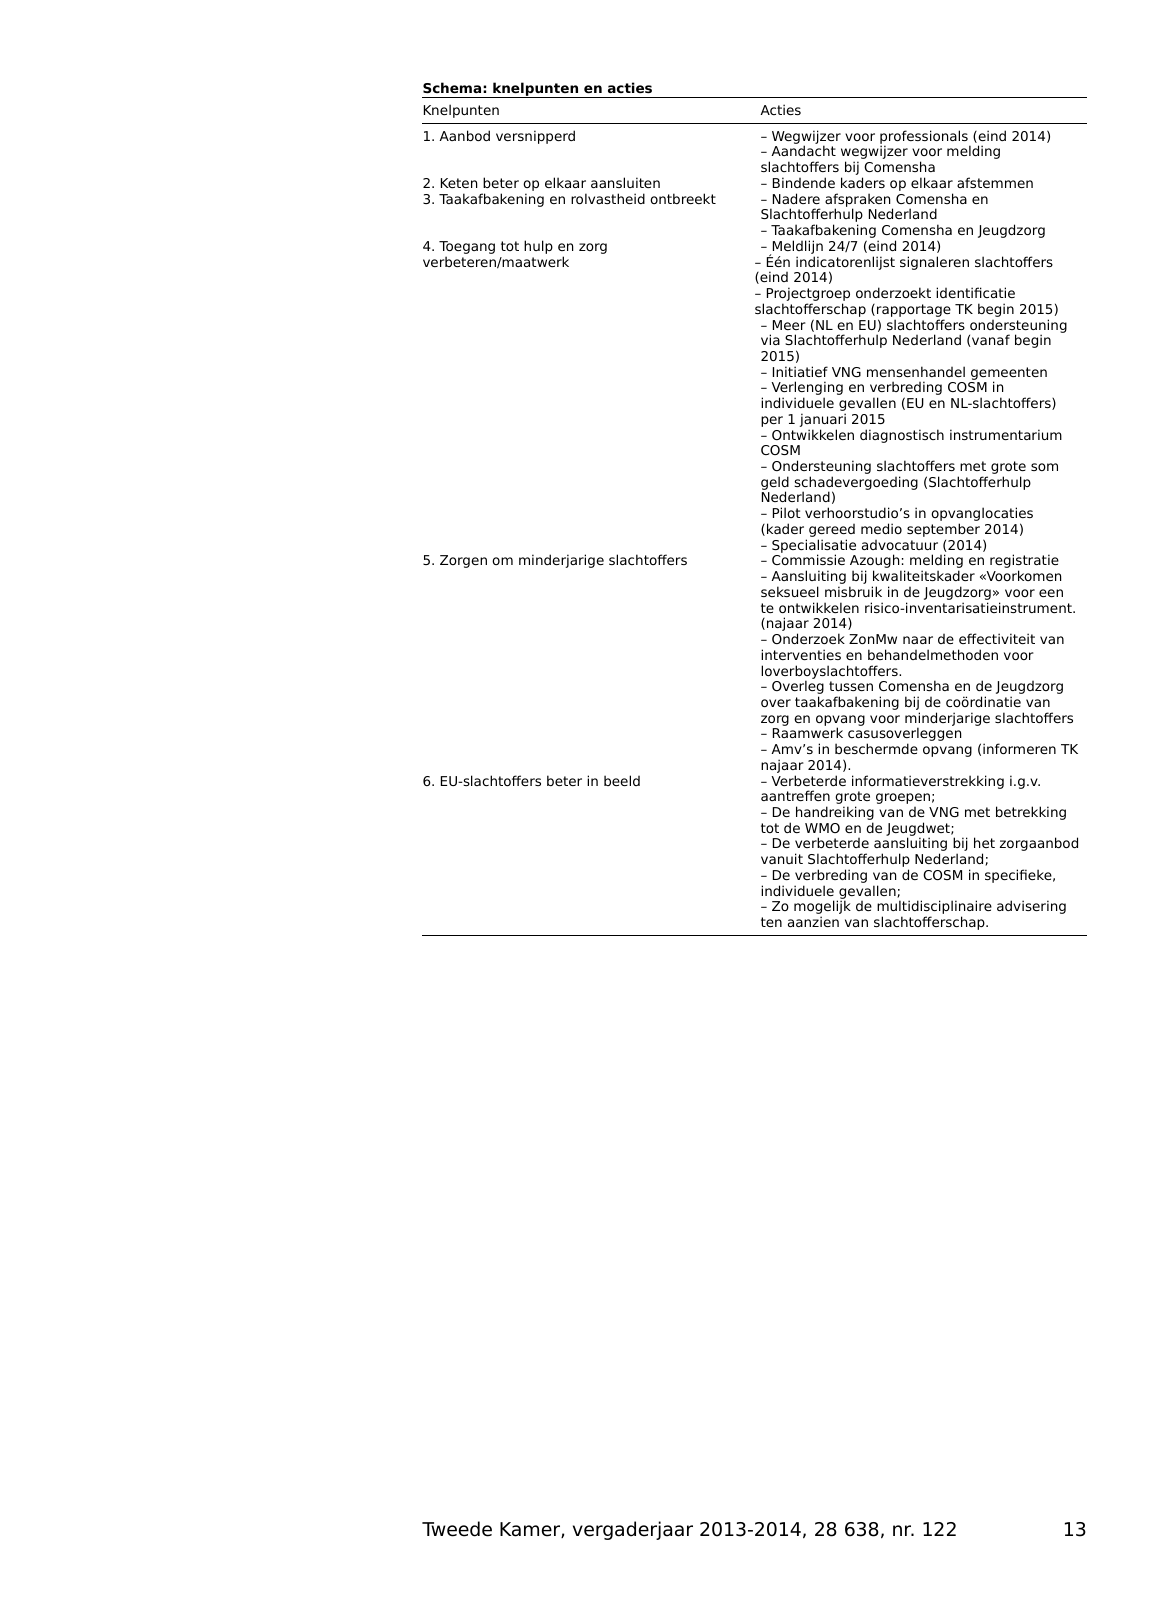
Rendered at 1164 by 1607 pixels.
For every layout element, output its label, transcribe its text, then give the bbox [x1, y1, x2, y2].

table_cell – Pilot verhoorstudio’s in opvanglocaties (kader gereed medio september 2014) [754, 506, 1087, 537]
table_cell [422, 223, 754, 239]
table_cell – Aansluiting bij kwaliteitskader «Voorkomen seksueel misbruik in de Jeugdzorg» voor een te ontwikkelen risico-inventarisatieinstrument. (najaar 2014) [754, 569, 1087, 632]
table_cell – Ontwikkelen diagnostisch instrumentarium COSM [754, 428, 1087, 459]
table_cell – Nadere afspraken Comensha en Slachtofferhulp Nederland [754, 191, 1087, 223]
table_cell – De handreiking van de VNG met betrekking tot de WMO en de Jeugdwet; [754, 805, 1087, 836]
table_cell – Meldlijn 24/7 (eind 2014) [754, 239, 1087, 254]
table_cell – Verlenging en verbreding COSM in individuele gevallen (EU en NL-slachtoffers) per 1 januari 2015 [754, 380, 1087, 427]
table_header Schema: knelpunten en acties [422, 81, 1087, 97]
table_cell – De verbeterde aansluiting bij het zorgaanbod vanuit Slachtofferhulp Nederland; [754, 836, 1087, 868]
table_cell [422, 899, 754, 935]
table_cell [422, 506, 754, 537]
table_cell [422, 459, 754, 506]
table_cell [422, 679, 754, 726]
table_cell – Commissie Azough: melding en registratie [754, 553, 1087, 569]
table_cell – Initiatief VNG mensenhandel gemeenten [754, 365, 1087, 380]
table_cell 5. Zorgen om minderjarige slachtoffers [422, 553, 754, 569]
table_cell 3. Taakafbakening en rolvastheid ontbreekt [422, 191, 754, 223]
table_cell 6. EU-slachtoffers beter in beeld [422, 774, 754, 805]
table_cell – Overleg tussen Comensha en de Jeugdzorg over taakafbakening bij de coördinatie van zorg en opvang voor minderjarige slachtoffers [754, 679, 1087, 726]
table_cell [422, 569, 754, 632]
table_cell [422, 428, 754, 459]
table_cell [422, 144, 754, 176]
table_cell – Ondersteuning slachtoffers met grote som geld schadevergoeding (Slachtofferhulp Nederland) [754, 459, 1087, 506]
table_cell [422, 805, 754, 836]
table_cell – Bindende kaders op elkaar afstemmen [754, 176, 1087, 191]
table_cell – Amv’s in beschermde opvang (informeren TK najaar 2014). [754, 742, 1087, 773]
table_cell [422, 726, 754, 742]
table_cell Acties [754, 98, 1087, 123]
table_cell – De verbreding van de COSM in specifieke, individuele gevallen; [754, 868, 1087, 899]
table_cell – Aandacht wegwijzer voor melding slachtoffers bij Comensha [754, 144, 1087, 176]
table_cell [422, 380, 754, 427]
table_cell [422, 868, 754, 899]
table_cell – Projectgroep onderzoekt identificatie slachtofferschap (rapportage TK begin 2015) [754, 286, 1087, 317]
table_cell – Zo mogelijk de multidisciplinaire advisering ten aanzien van slachtofferschap. [754, 899, 1087, 935]
table_cell 1. Aanbod versnipperd [422, 124, 754, 144]
table_cell [422, 632, 754, 679]
table_cell – Wegwijzer voor professionals (eind 2014) [754, 124, 1087, 144]
table_cell [422, 742, 754, 773]
table_cell [422, 365, 754, 380]
table_cell – Meer (NL en EU) slachtoffers ondersteuning via Slachtofferhulp Nederland (vanaf begin 2015) [754, 317, 1087, 364]
table_cell – Één indicatorenlijst signaleren slachtoffers (eind 2014) [754, 254, 1087, 286]
table_cell 2. Keten beter op elkaar aansluiten [422, 176, 754, 191]
table_cell [422, 317, 754, 364]
table_cell – Taakafbakening Comensha en Jeugdzorg [754, 223, 1087, 239]
table_cell 4. Toegang tot hulp en zorg verbeteren/maatwerk [422, 239, 754, 317]
table_cell – Raamwerk casusoverleggen [754, 726, 1087, 742]
table_cell Knelpunten [422, 98, 754, 123]
table_cell – Verbeterde informatieverstrekking i.g.v. aantreffen grote groepen; [754, 774, 1087, 805]
table_cell [422, 538, 754, 553]
table_cell – Onderzoek ZonMw naar de effectiviteit van interventies en behandelmethoden voor loverboyslachtoffers. [754, 632, 1087, 679]
table_cell [422, 836, 754, 868]
table_cell – Specialisatie advocatuur (2014) [754, 538, 1087, 553]
